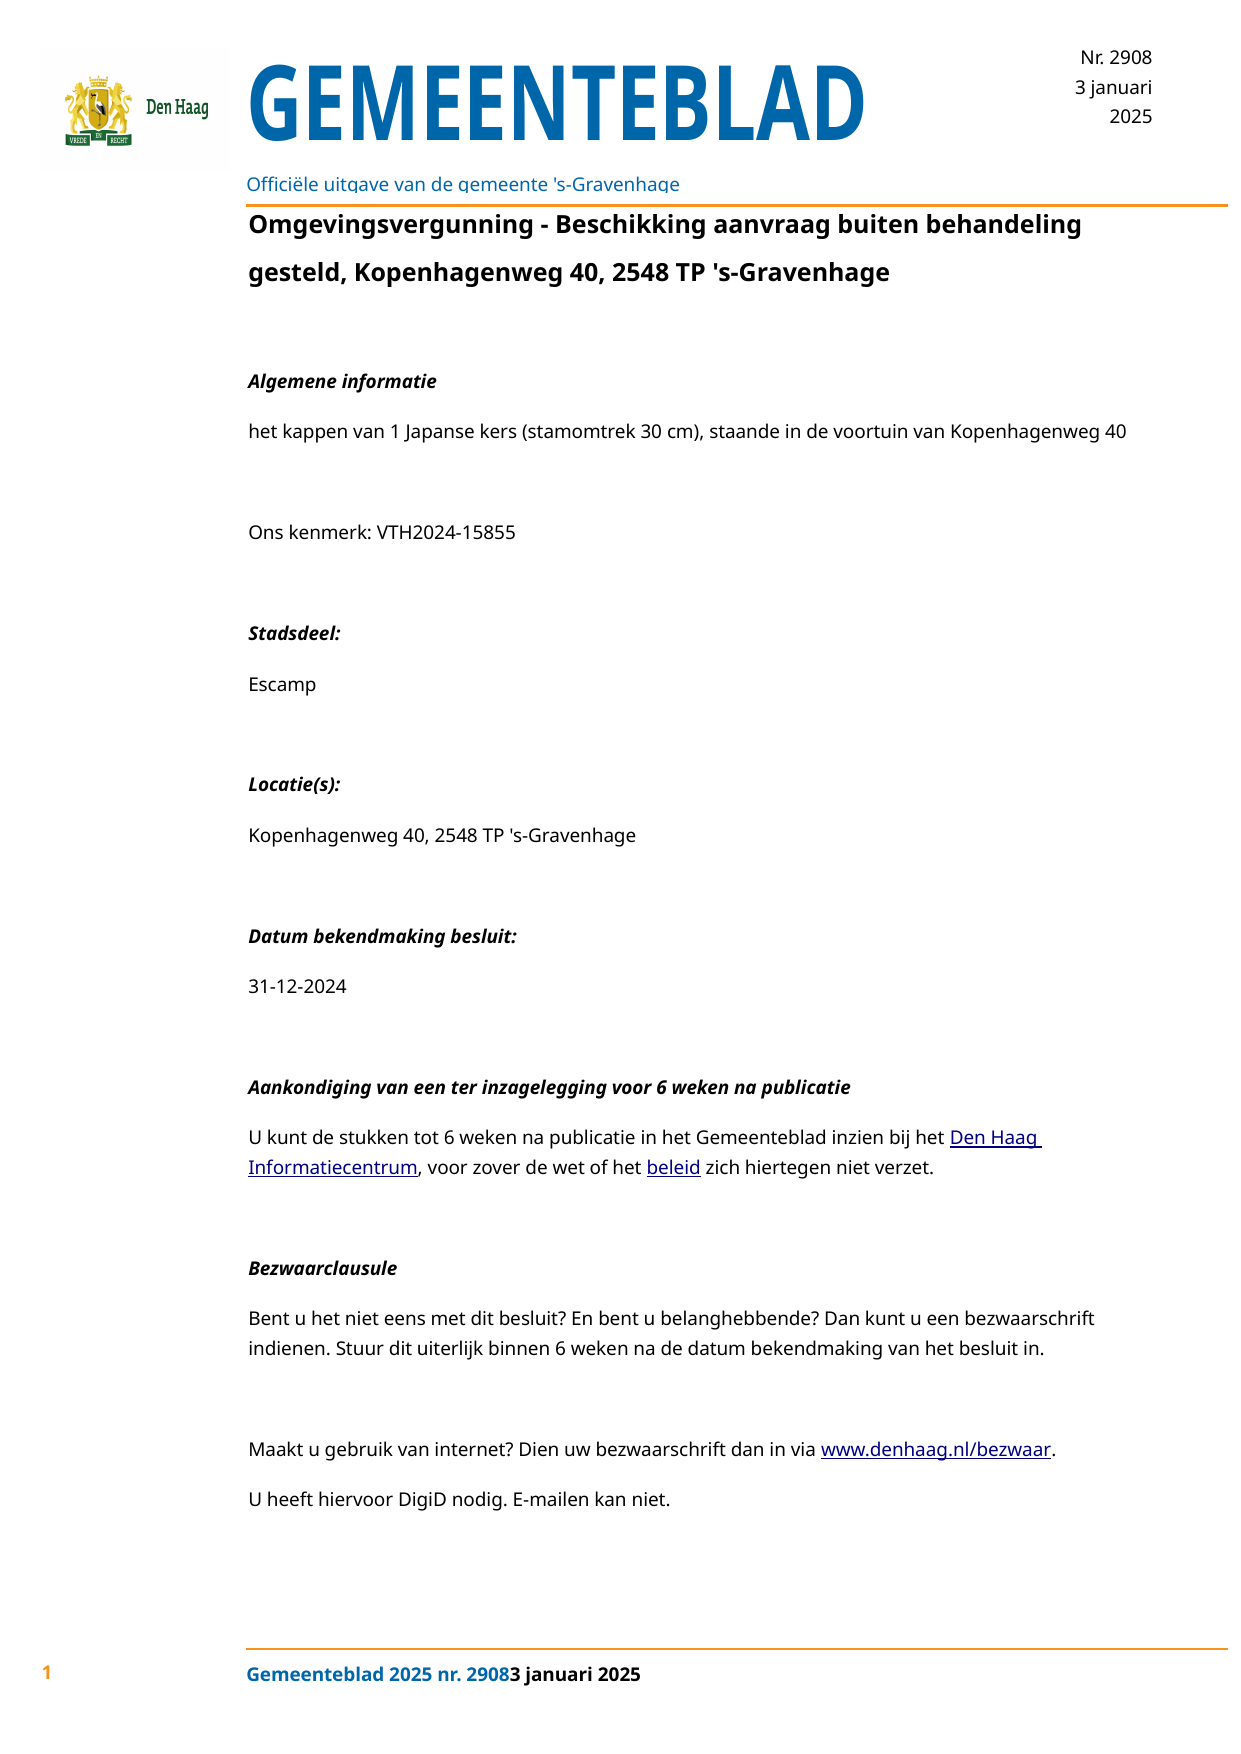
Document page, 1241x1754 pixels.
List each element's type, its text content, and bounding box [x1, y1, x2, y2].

text Maakt u gebruik van internet? Dien uw bezwaarschrift dan in via www.denhaag.nl/bezwaar. [248, 1436, 1152, 1462]
text Algemene informatie [248, 368, 1152, 394]
picture [41, 47, 231, 172]
text Ons kenmerk: VTH2024-15855 [248, 519, 1152, 545]
text Aankondiging van een ter inzagelegging voor 6 weken na publicatie [248, 1074, 1152, 1100]
text Datum bekendmaking besluit: [248, 923, 1152, 949]
text Stadsdeel: [248, 620, 1152, 646]
text Locatie(s): [248, 772, 1152, 797]
text Omgevingsvergunning - Beschikking aanvraag buiten behandeling gesteld, Kopenhagenweg 40, 2548 TP 's-Gravenhage [248, 207, 1152, 288]
text U heeft hiervoor DigiD nodig. E-mailen kan niet. [248, 1486, 1152, 1512]
text Bezwaarclausule [248, 1255, 1152, 1281]
text Kopenhagenweg 40, 2548 TP 's-Gravenhage [248, 822, 1152, 848]
text 31-12-2024 [248, 973, 1152, 999]
text Escamp [248, 671, 1152, 697]
text U kunt de stukken tot 6 weken na publicatie in het Gemeenteblad inzien bij het Den Haag Informatiecentrum, voor zover de wet of het beleid zich hiertegen niet verzet. [248, 1124, 1152, 1180]
text het kappen van 1 Japanse kers (stamomtrek 30 cm), staande in de voortuin van Kopenhagenweg 40 [248, 419, 1152, 444]
text Bent u het niet eens met dit besluit? En bent u belanghebbende? Dan kunt u een bezwaarschrift indienen. Stuur dit uiterlijk binnen 6 weken na de datum bekendmaking van het besluit in. [248, 1305, 1152, 1361]
